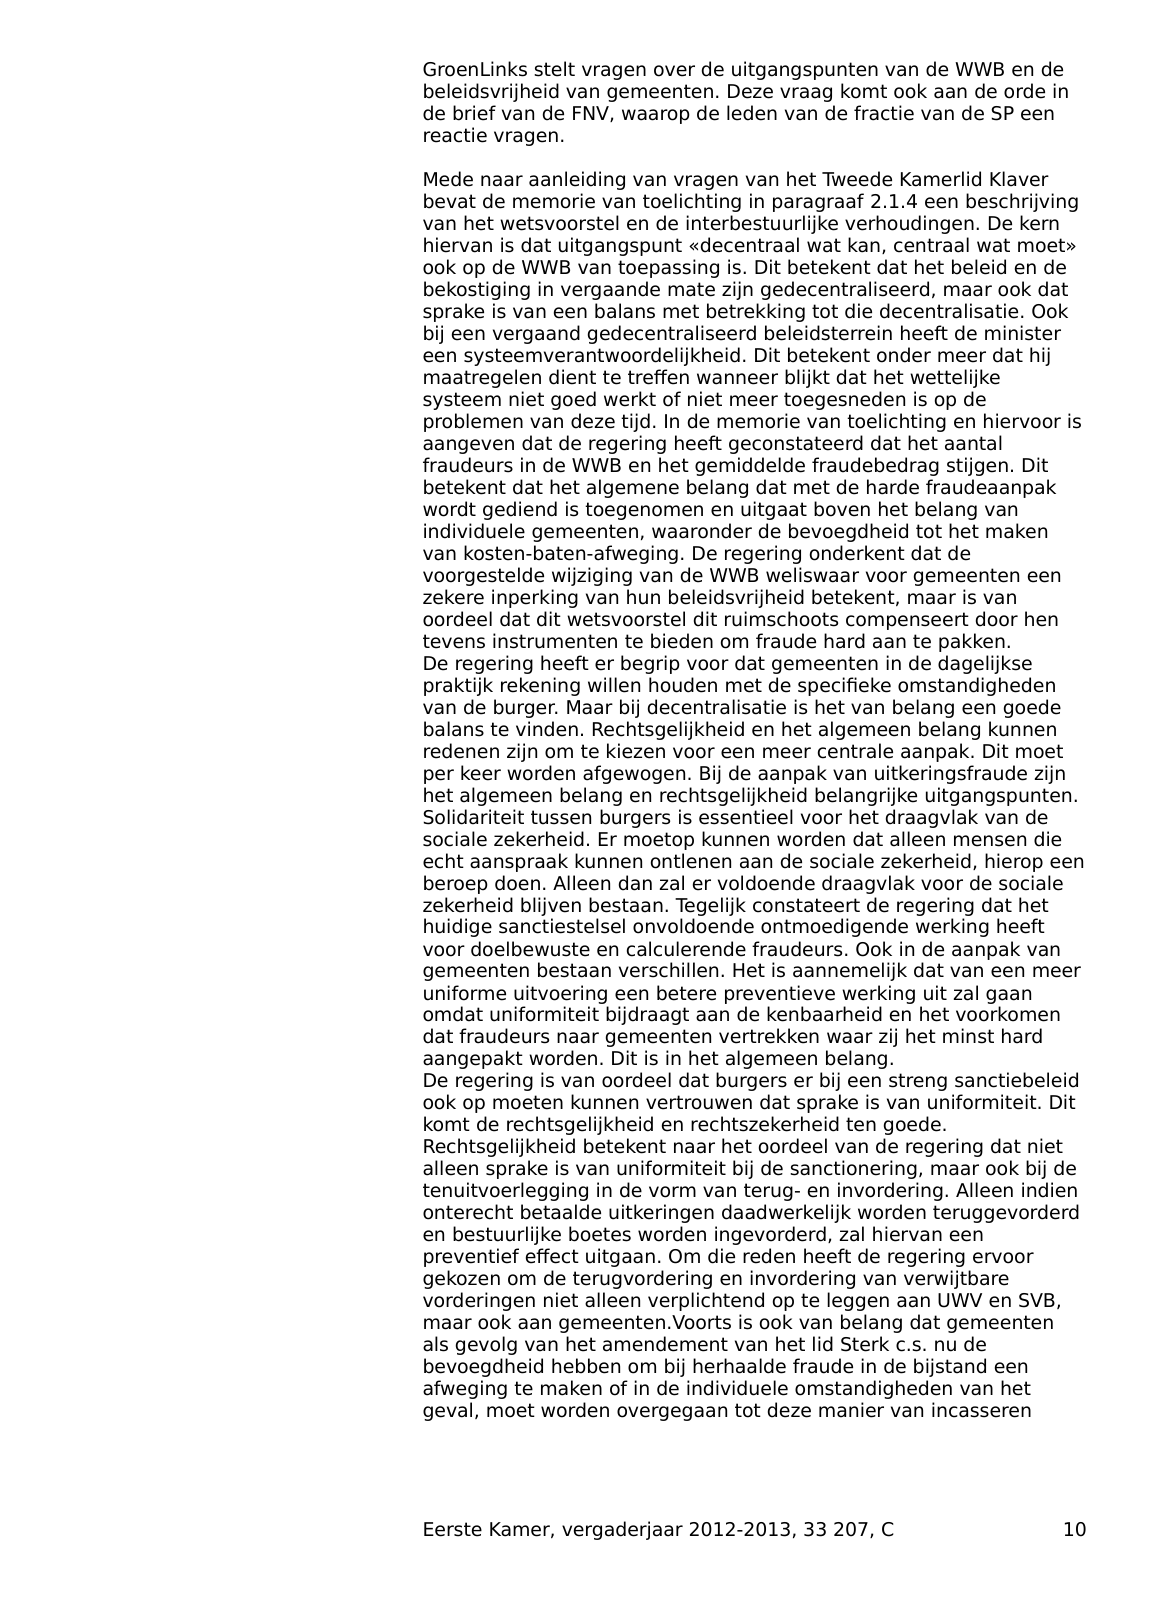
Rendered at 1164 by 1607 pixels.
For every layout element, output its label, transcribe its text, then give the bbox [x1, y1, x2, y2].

text GroenLinks stelt vragen over de uitgangspunten van de WWB en de beleidsvrijheid van gemeenten. Deze vraag komt ook aan de orde in de brief van de FNV, waarop de leden van de fractie van de SP een reactie vragen. [422, 59, 1087, 147]
text De regering is van oordeel dat burgers er bij een streng sanctiebeleid ook op moeten kunnen vertrouwen dat sprake is van uniformiteit. Dit komt de rechtsgelijkheid en rechtszekerheid ten goede. Rechtsgelijkheid betekent naar het oordeel van de regering dat niet alleen sprake is van uniformiteit bij de sanctionering, maar ook bij de tenuitvoerlegging in de vorm van terug- en invordering. Alleen indien onterecht betaalde uitkeringen daadwerkelijk worden teruggevorderd en bestuurlijke boetes worden ingevorderd, zal hiervan een preventief effect uitgaan. Om die reden heeft de regering ervoor gekozen om de terugvordering en invordering van verwijtbare vorderingen niet alleen verplichtend op te leggen aan UWV en SVB, maar ook aan gemeenten.Voorts is ook van belang dat gemeenten als gevolg van het amendement van het lid Sterk c.s. nu de bevoegdheid hebben om bij herhaalde fraude in de bijstand een afweging te maken of in de individuele omstandigheden van het geval, moet worden overgegaan tot deze manier van incasseren [422, 1070, 1087, 1422]
text Mede naar aanleiding van vragen van het Tweede Kamerlid Klaver bevat de memorie van toelichting in paragraaf 2.1.4 een beschrijving van het wetsvoorstel en de interbestuurlijke verhoudingen. De kern hiervan is dat uitgangspunt «decentraal wat kan, centraal wat moet» ook op de WWB van toepassing is. Dit betekent dat het beleid en de bekostiging in vergaande mate zijn gedecentraliseerd, maar ook dat sprake is van een balans met betrekking tot die decentralisatie. Ook bij een vergaand gedecentraliseerd beleidsterrein heeft de minister een systeemverantwoordelijkheid. Dit betekent onder meer dat hij maatregelen dient te treffen wanneer blijkt dat het wettelijke systeem niet goed werkt of niet meer toegesneden is op de problemen van deze tijd. In de memorie van toelichting en hiervoor is aangeven dat de regering heeft geconstateerd dat het aantal fraudeurs in de WWB en het gemiddelde fraudebedrag stijgen. Dit betekent dat het algemene belang dat met de harde fraudeaanpak wordt gediend is toegenomen en uitgaat boven het belang van individuele gemeenten, waaronder de bevoegdheid tot het maken van kosten-baten-afweging. De regering onderkent dat de voorgestelde wijziging van de WWB weliswaar voor gemeenten een zekere inperking van hun beleidsvrijheid betekent, maar is van oordeel dat dit wetsvoorstel dit ruimschoots compenseert door hen tevens instrumenten te bieden om fraude hard aan te pakken. [422, 169, 1087, 653]
text De regering heeft er begrip voor dat gemeenten in de dagelijkse praktijk rekening willen houden met de specifieke omstandigheden van de burger. Maar bij decentralisatie is het van belang een goede balans te vinden. Rechtsgelijkheid en het algemeen belang kunnen redenen zijn om te kiezen voor een meer centrale aanpak. Dit moet per keer worden afgewogen. Bij de aanpak van uitkeringsfraude zijn het algemeen belang en rechtsgelijkheid belangrijke uitgangspunten. Solidariteit tussen burgers is essentieel voor het draagvlak van de sociale zekerheid. Er moetop kunnen worden dat alleen mensen die echt aanspraak kunnen ontlenen aan de sociale zekerheid, hierop een beroep doen. Alleen dan zal er voldoende draagvlak voor de sociale zekerheid blijven bestaan. Tegelijk constateert de regering dat het huidige sanctiestelsel onvoldoende ontmoedigende werking heeft voor doelbewuste en calculerende fraudeurs. Ook in de aanpak van gemeenten bestaan verschillen. Het is aannemelijk dat van een meer uniforme uitvoering een betere preventieve werking uit zal gaan omdat uniformiteit bijdraagt aan de kenbaarheid en het voorkomen dat fraudeurs naar gemeenten vertrekken waar zij het minst hard aangepakt worden. Dit is in het algemeen belang. [422, 653, 1087, 1070]
